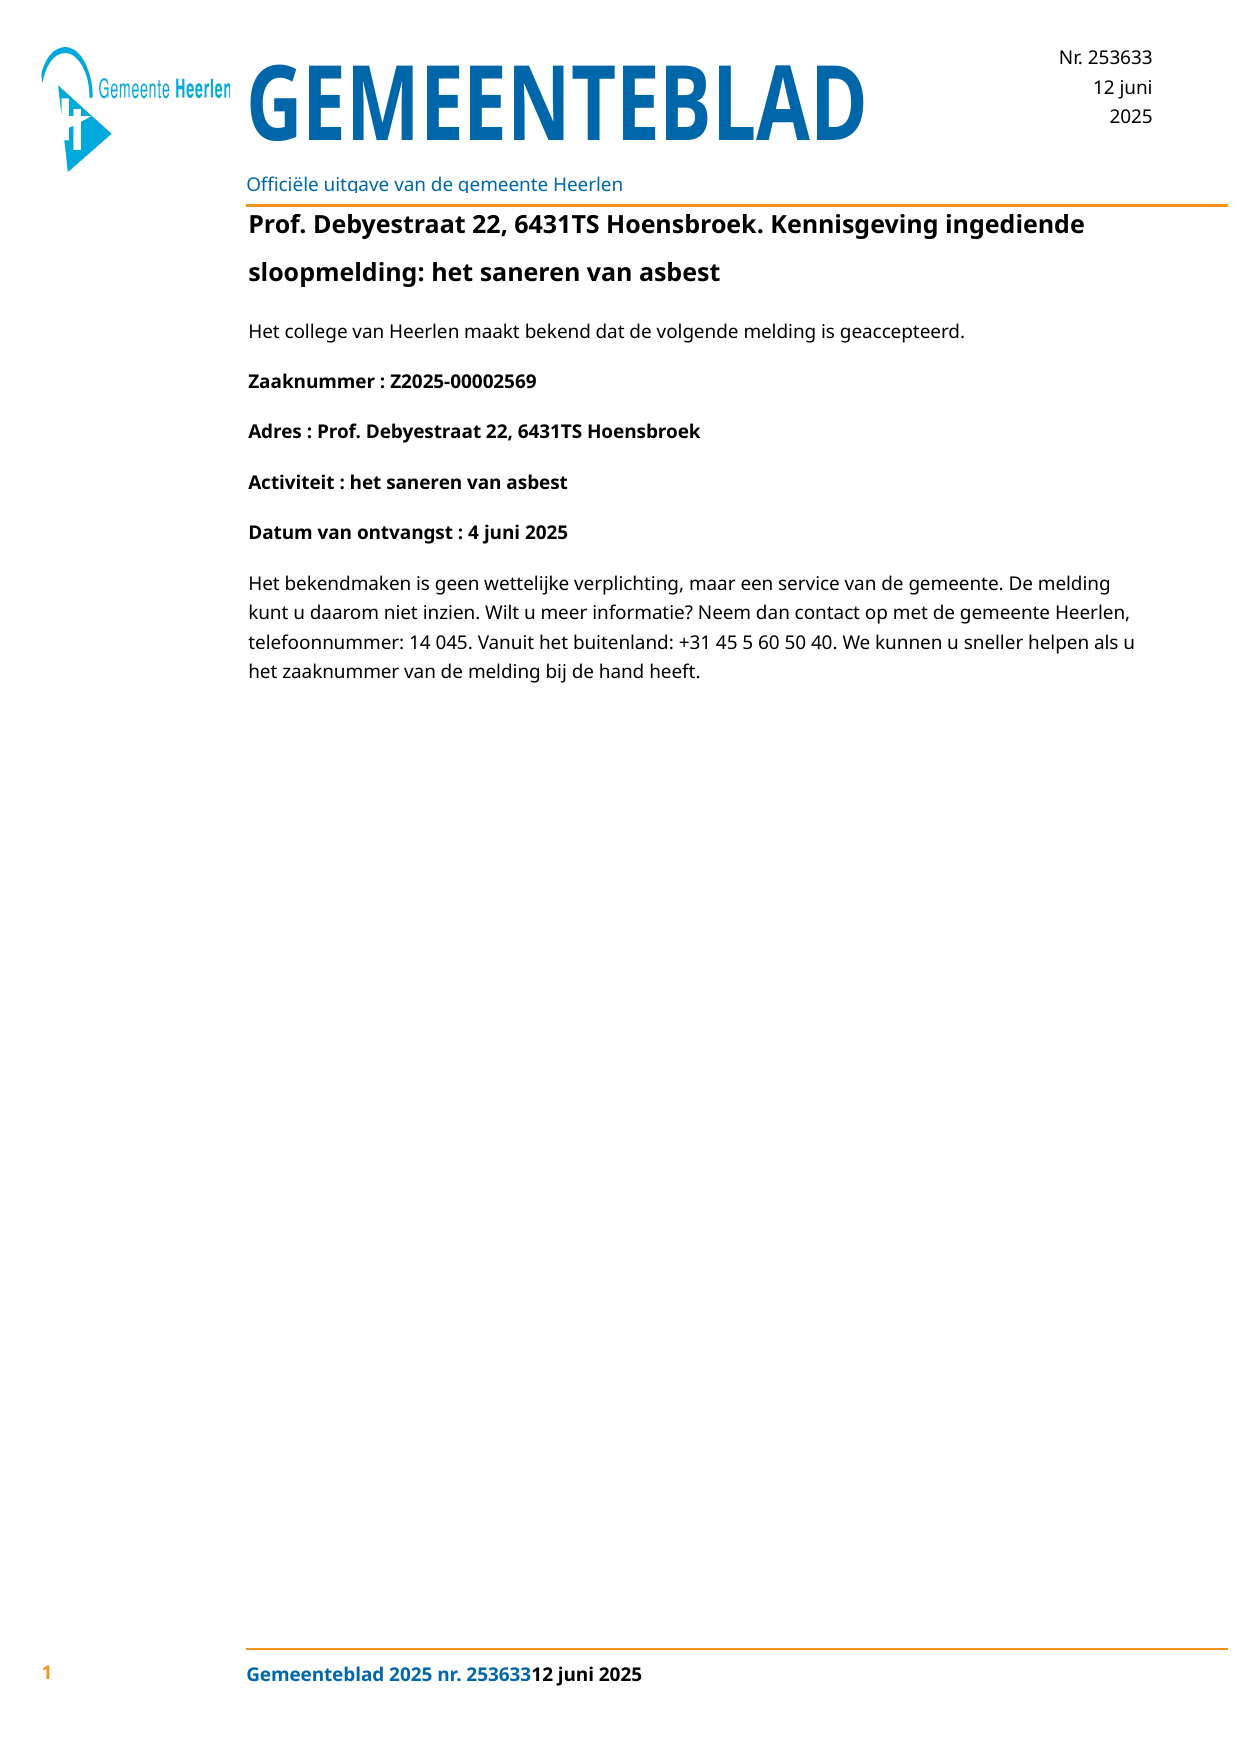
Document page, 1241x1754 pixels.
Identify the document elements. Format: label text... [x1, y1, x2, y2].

text Zaaknummer : Z2025-00002569 [248, 368, 1152, 394]
picture [41, 47, 231, 172]
text Prof. Debyestraat 22, 6431TS Hoensbroek. Kennisgeving ingediende sloopmelding: het saneren van asbest [248, 207, 1152, 288]
text Datum van ontvangst : 4 juni 2025 [248, 519, 1152, 545]
text Activiteit : het saneren van asbest [248, 469, 1152, 495]
text Het college van Heerlen maakt bekend dat de volgende melding is geaccepteerd. [248, 318, 1152, 344]
text Het bekendmaken is geen wettelijke verplichting, maar een service van de gemeente. De melding kunt u daarom niet inzien. Wilt u meer informatie? Neem dan contact op met de gemeente Heerlen, telefoonnummer: 14 045. Vanuit het buitenland: +31 45 5 60 50 40. We kunnen u sneller helpen als u het zaaknummer van de melding bij de hand heeft. [248, 570, 1152, 684]
text Adres : Prof. Debyestraat 22, 6431TS Hoensbroek [248, 419, 1152, 444]
picture [41, 47, 59, 70]
